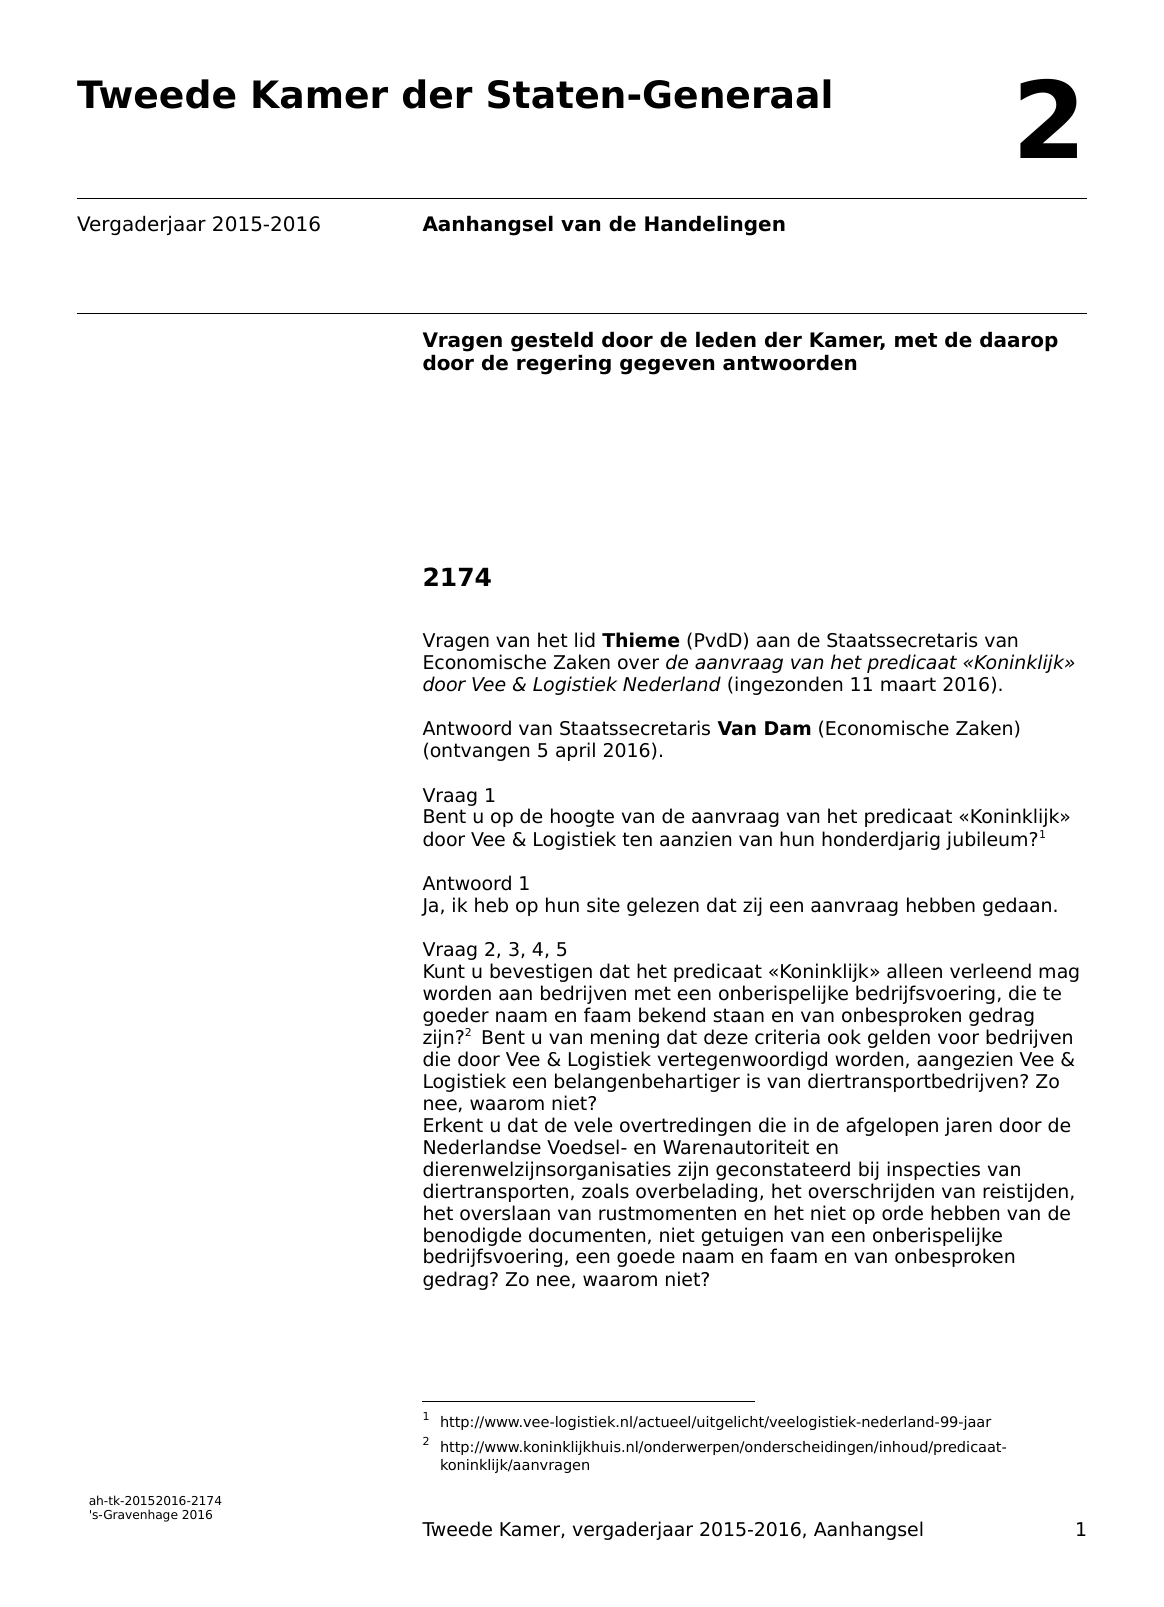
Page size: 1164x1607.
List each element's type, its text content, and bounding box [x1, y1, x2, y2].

text Kunt u bevestigen dat het predicaat «Koninklijk» alleen verleend mag worden aan bedrijven met een onberispelijke bedrijfsvoering, die te goeder naam en faam bekend staan en van onbesproken gedrag zijn? Bent u van mening dat deze criteria ook gelden voor bedrijven die door Vee & Logistiek vertegenwoordigd worden, aangezien Vee & Logistiek een belangenbehartiger is van diertransportbedrijven? Zo nee, waarom niet? [422, 961, 1087, 1114]
text ah-tk-20152016-2174 [88, 1494, 323, 1508]
text 's-Gravenhage 2016 [88, 1508, 323, 1522]
table_header 2 [886, 59, 1087, 198]
text Vraag 1 [422, 784, 1087, 806]
text Antwoord van Staatssecretaris Van Dam (Economische Zaken) (ontvangen 5 april 2016). [422, 718, 1087, 762]
text http://www.koninklijkhuis.nl/onderwerpen/onderscheidingen/inhoud/predicaat-koninklijk/aanvragen [422, 1435, 1087, 1474]
table_cell Vergaderjaar 2015-2016 [77, 199, 422, 313]
text Antwoord 1 [422, 873, 1087, 894]
table_header Tweede Kamer der Staten-Generaal [77, 59, 886, 198]
table_cell [77, 314, 422, 375]
table_cell Vragen gesteld door de leden der Kamer, met de daarop door de regering gegeven antwoorden [422, 314, 1087, 375]
text http://www.vee-logistiek.nl/actueel/uitgelicht/veelogistiek-nederland-99-jaar [422, 1410, 1087, 1432]
text Vragen van het lid Thieme (PvdD) aan de Staatssecretaris van Economische Zaken over de aanvraag van het predicaat «Koninklijk» door Vee & Logistiek Nederland (ingezonden 11 maart 2016). [422, 630, 1087, 696]
text Erkent u dat de vele overtredingen die in de afgelopen jaren door de Nederlandse Voedsel- en Warenautoriteit en dierenwelzijnsorganisaties zijn geconstateerd bij inspecties van diertransporten, zoals overbelading, het overschrijden van reistijden, het overslaan van rustmomenten en het niet op orde hebben van de benodigde documenten, niet getuigen van een onberispelijke bedrijfsvoering, een goede naam en faam en van onbesproken gedrag? Zo nee, waarom niet? [422, 1114, 1087, 1290]
text Ja, ik heb op hun site gelezen dat zij een aanvraag hebben gedaan. [422, 894, 1087, 917]
text Vraag 2, 3, 4, 5 [422, 939, 1087, 961]
text Bent u op de hoogte van de aanvraag van het predicaat «Koninklijk» door Vee & Logistiek ten aanzien van hun honderdjarig jubileum? [422, 806, 1087, 850]
table_cell Aanhangsel van de Handelingen [422, 199, 1087, 313]
text 2174 [422, 563, 1087, 592]
